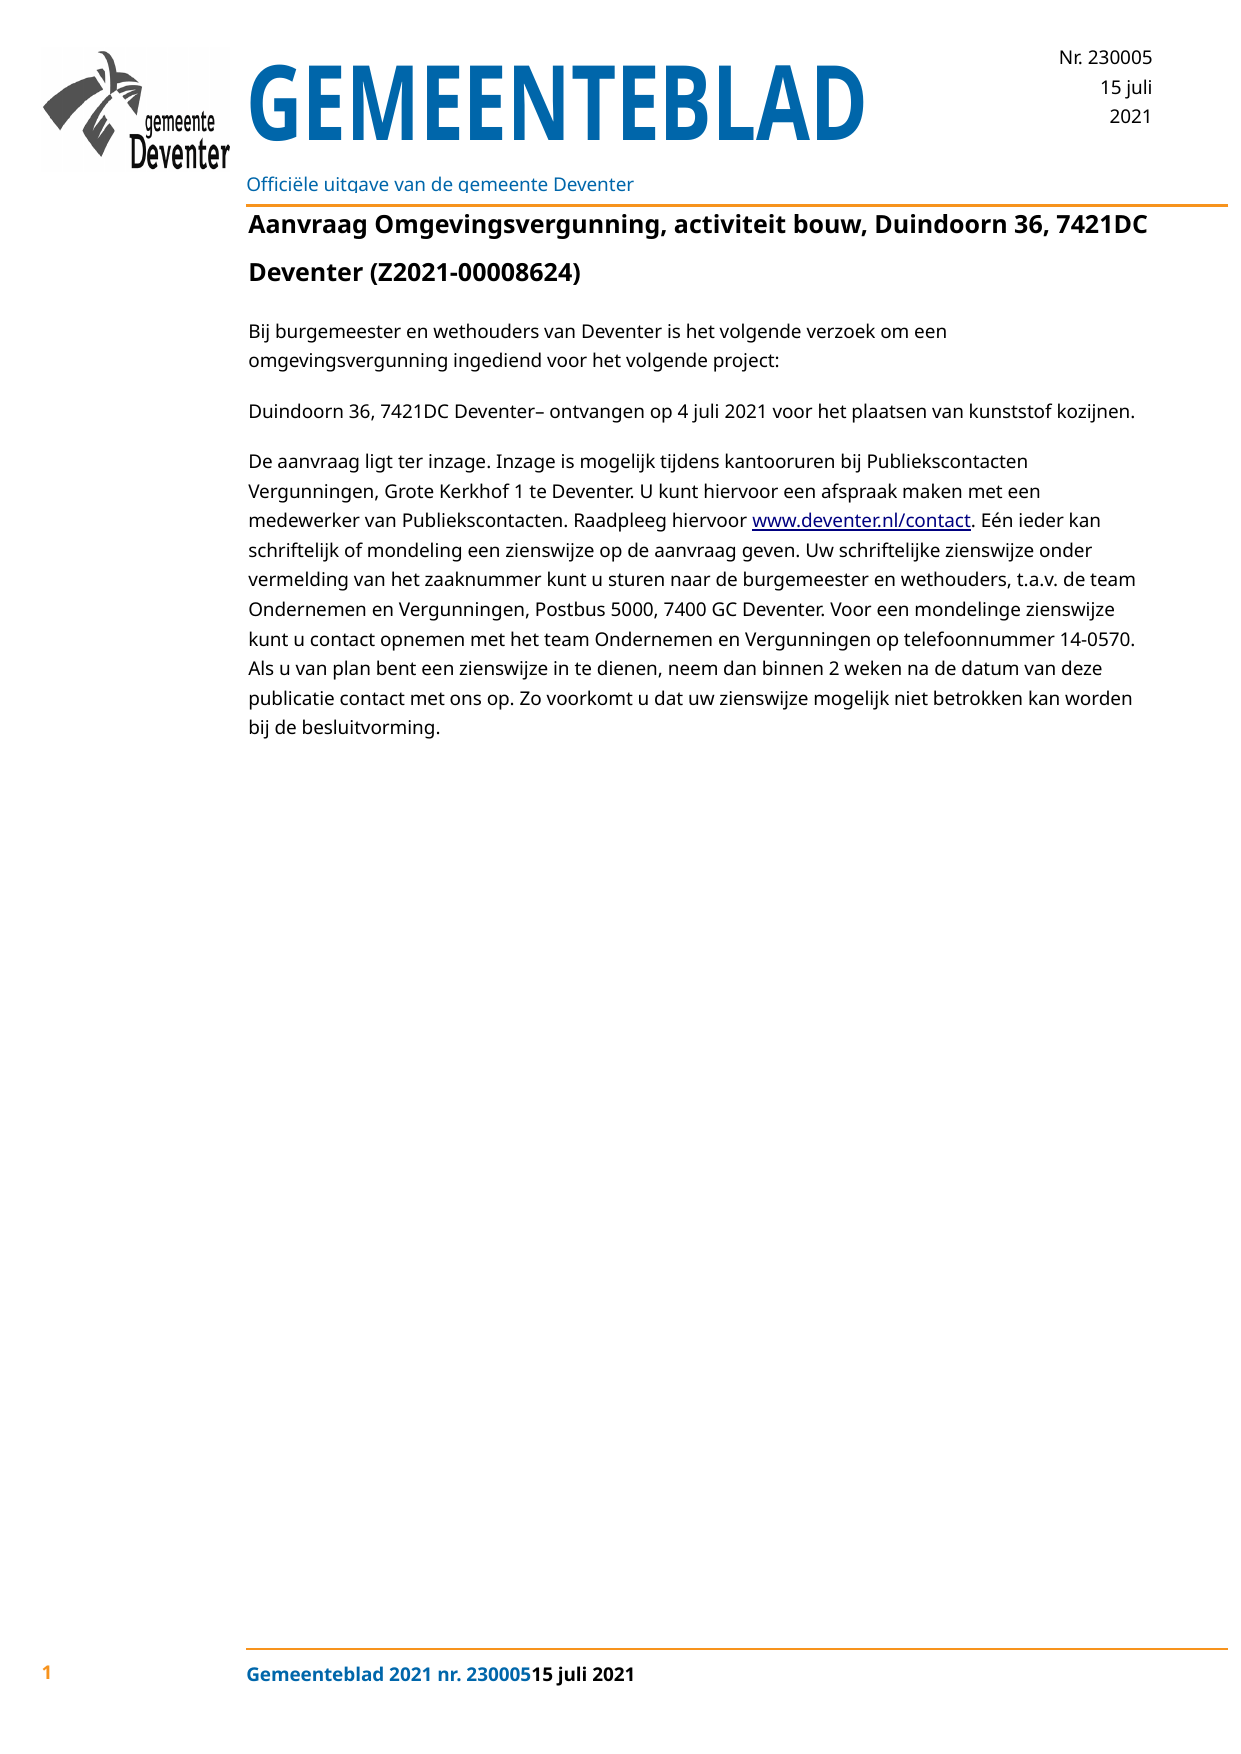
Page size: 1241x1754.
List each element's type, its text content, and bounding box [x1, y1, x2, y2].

text Bij burgemeester en wethouders van Deventer is het volgende verzoek om een omgevingsvergunning ingediend voor het volgende project: [248, 318, 1152, 373]
picture [41, 47, 231, 172]
text Duindoorn 36, 7421DC Deventer– ontvangen op 4 juli 2021 voor het plaatsen van kunststof kozijnen. [248, 398, 1152, 424]
text De aanvraag ligt ter inzage. Inzage is mogelijk tijdens kantooruren bij Publiekscontacten Vergunningen, Grote Kerkhof 1 te Deventer. U kunt hiervoor een afspraak maken met een medewerker van Publiekscontacten. Raadpleeg hiervoor www.deventer.nl/contact. Eén ieder kan schriftelijk of mondeling een zienswijze op de aanvraag geven. Uw schriftelijke zienswijze onder vermelding van het zaaknummer kunt u sturen naar de burgemeester en wethouders, t.a.v. de team Ondernemen en Vergunningen, Postbus 5000, 7400 GC Deventer. Voor een mondelinge zienswijze kunt u contact opnemen met het team Ondernemen en Vergunningen op telefoonnummer 14-0570. Als u van plan bent een zienswijze in te dienen, neem dan binnen 2 weken na de datum van deze publicatie contact met ons op. Zo voorkomt u dat uw zienswijze mogelijk niet betrokken kan worden bij de besluitvorming. [248, 448, 1152, 740]
text Aanvraag Omgevingsvergunning, activiteit bouw, Duindoorn 36, 7421DC Deventer (Z2021-00008624) [248, 207, 1152, 288]
